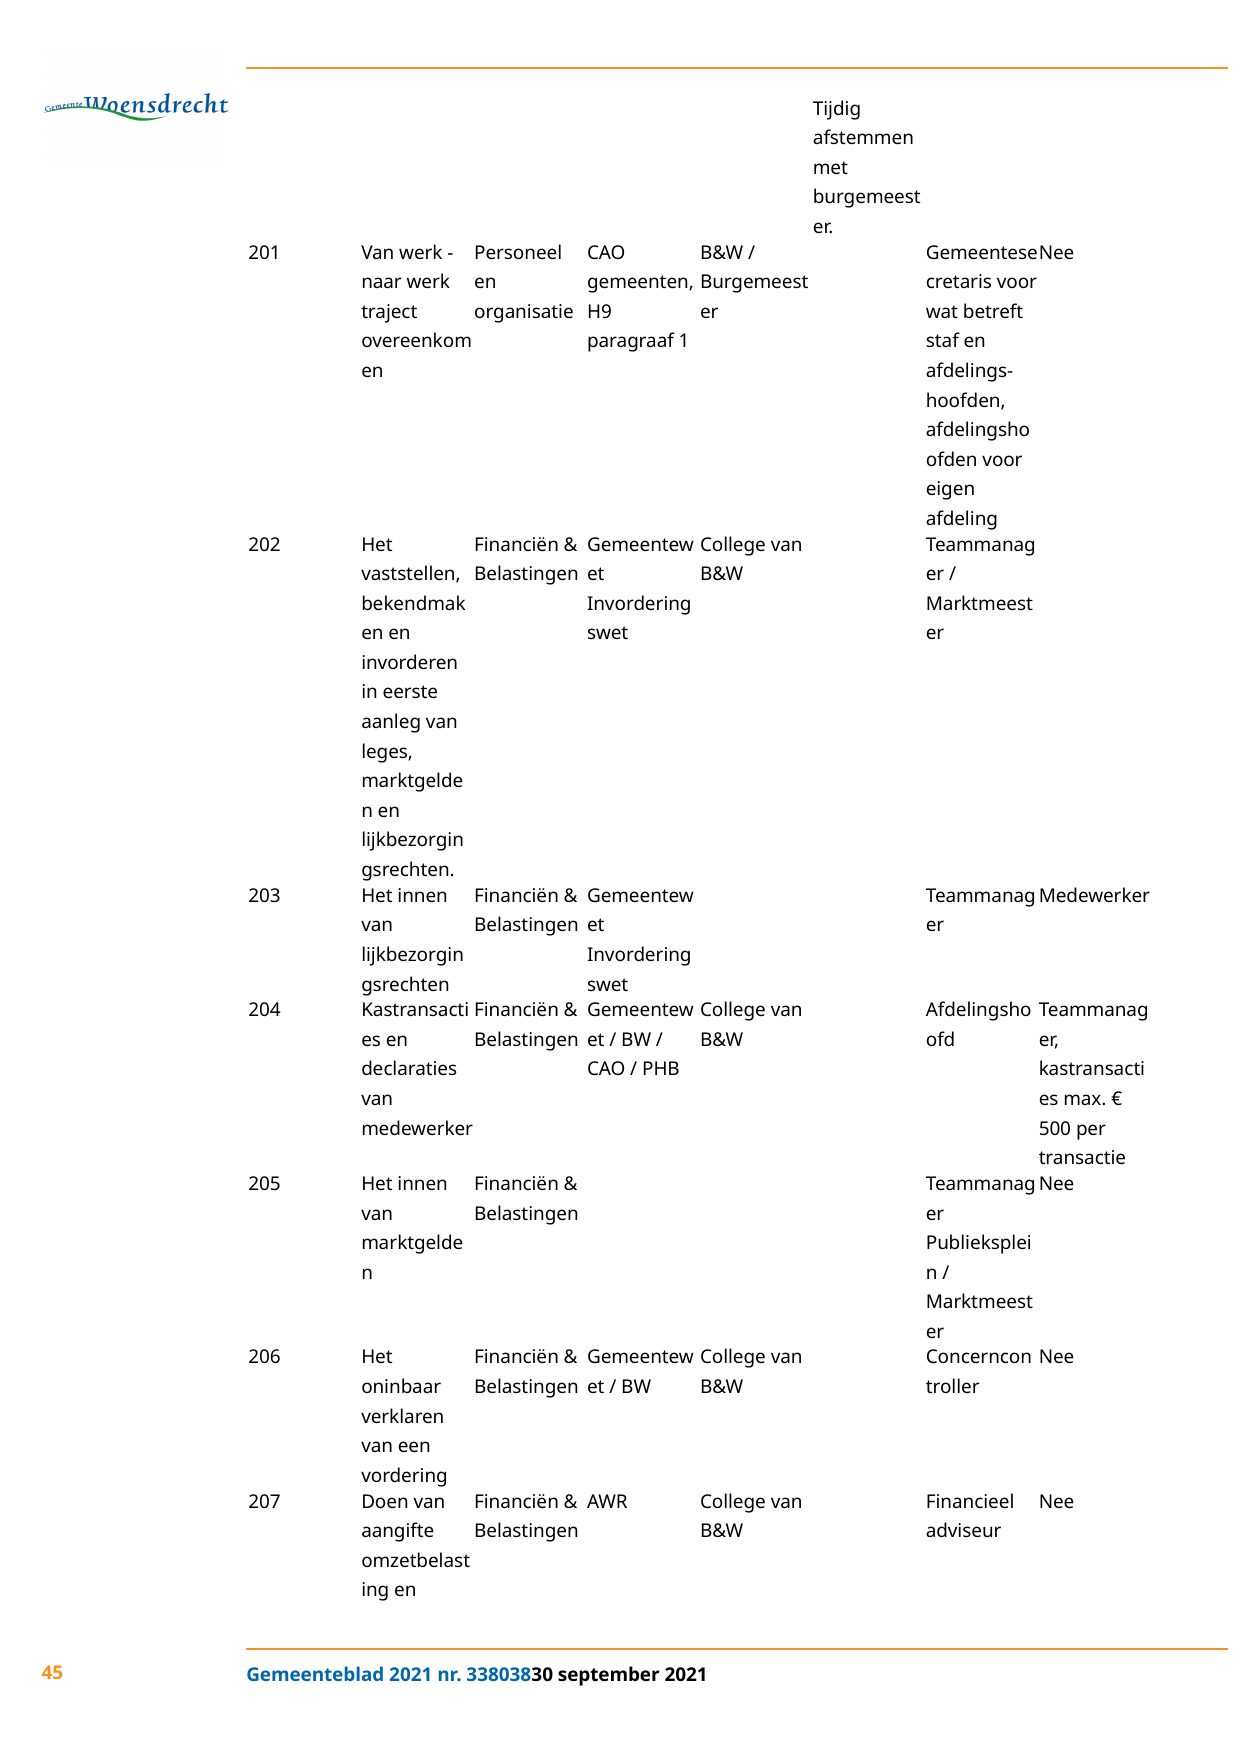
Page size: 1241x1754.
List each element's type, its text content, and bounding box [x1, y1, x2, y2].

table_cell [813, 882, 926, 996]
table_cell Financieel adviseur [926, 1488, 1038, 1602]
table_cell Medewerker [1039, 882, 1152, 996]
table_cell [248, 95, 361, 239]
table_cell [813, 239, 926, 531]
table_cell AWR [587, 1488, 700, 1602]
table_cell Van werk - naar werk traject overeenkomen [361, 239, 474, 531]
table_cell Financiën & Belastingen [474, 1170, 587, 1344]
table_cell College van B&W [700, 1344, 813, 1488]
table_cell [474, 95, 587, 239]
table_cell College van B&W [700, 996, 813, 1170]
table_cell Gemeentewet Invorderingswet [587, 882, 700, 996]
table_cell Gemeentesecretaris voor wat betreft staf en afdelings-hoofden, afdelingshoofden voor eigen afdeling [926, 239, 1038, 531]
table_cell [813, 531, 926, 882]
table_cell [700, 882, 813, 996]
table_cell [700, 1170, 813, 1344]
table_cell [1039, 95, 1152, 239]
table_cell Financiën & Belastingen [474, 996, 587, 1170]
table_cell B&W / Burgemeester [700, 239, 813, 531]
table_cell 202 [248, 531, 361, 882]
table_cell [813, 1344, 926, 1488]
table_cell [926, 95, 1038, 239]
table_cell Doen van aangifte omzetbelasting en [361, 1488, 474, 1602]
table_cell Teammanager Publieksplein / Marktmeester [926, 1170, 1038, 1344]
table_cell Het innen van marktgelden [361, 1170, 474, 1344]
table_cell [813, 1488, 926, 1602]
table_cell Afdelingshoofd [926, 996, 1038, 1170]
table_cell Gemeentewet Invorderingswet [587, 531, 700, 882]
table_cell Teammanager [926, 882, 1038, 996]
table_cell Teammanager, kastransacties max. € 500 per transactie [1039, 996, 1152, 1170]
table_cell 201 [248, 239, 361, 531]
table_cell [587, 95, 700, 239]
table_cell Financiën & Belastingen [474, 1488, 587, 1602]
table_cell Het vaststellen, bekendmaken en invorderen in eerste aanleg van leges, marktgelden en lijkbezorgingsrechten. [361, 531, 474, 882]
table_cell 207 [248, 1488, 361, 1602]
picture [41, 47, 231, 172]
table_cell [361, 95, 474, 239]
table_cell 206 [248, 1344, 361, 1488]
table_cell Het oninbaar verklaren van een vordering [361, 1344, 474, 1488]
table_cell Nee [1039, 1344, 1152, 1488]
table_cell 205 [248, 1170, 361, 1344]
table_cell Gemeentewet / BW / CAO / PHB [587, 996, 700, 1170]
table_cell [700, 95, 813, 239]
table_cell Nee [1039, 1170, 1152, 1344]
table_cell [1039, 531, 1152, 882]
table_cell Personeel en organisatie [474, 239, 587, 531]
table_cell Nee [1039, 1488, 1152, 1602]
table_cell Kastransacties en declaraties van medewerker [361, 996, 474, 1170]
table_cell CAO gemeenten, H9 paragraaf 1 [587, 239, 700, 531]
table_cell [813, 996, 926, 1170]
table_cell College van B&W [700, 531, 813, 882]
table_cell Concerncontroller [926, 1344, 1038, 1488]
table_cell [813, 1170, 926, 1344]
table_cell College van B&W [700, 1488, 813, 1602]
table_cell Financiën & Belastingen [474, 882, 587, 996]
table_cell Teammanager / Marktmeester [926, 531, 1038, 882]
table_cell 204 [248, 996, 361, 1170]
table_cell 203 [248, 882, 361, 996]
table_cell Financiën & Belastingen [474, 531, 587, 882]
table_cell Gemeentewet / BW [587, 1344, 700, 1488]
table_cell Financiën & Belastingen [474, 1344, 587, 1488]
table_cell [587, 1170, 700, 1344]
table_cell Nee [1039, 239, 1152, 531]
table_cell Het innen van lijkbezorgingsrechten [361, 882, 474, 996]
table_cell Tijdig afstemmen met burgemeester. [813, 95, 926, 239]
